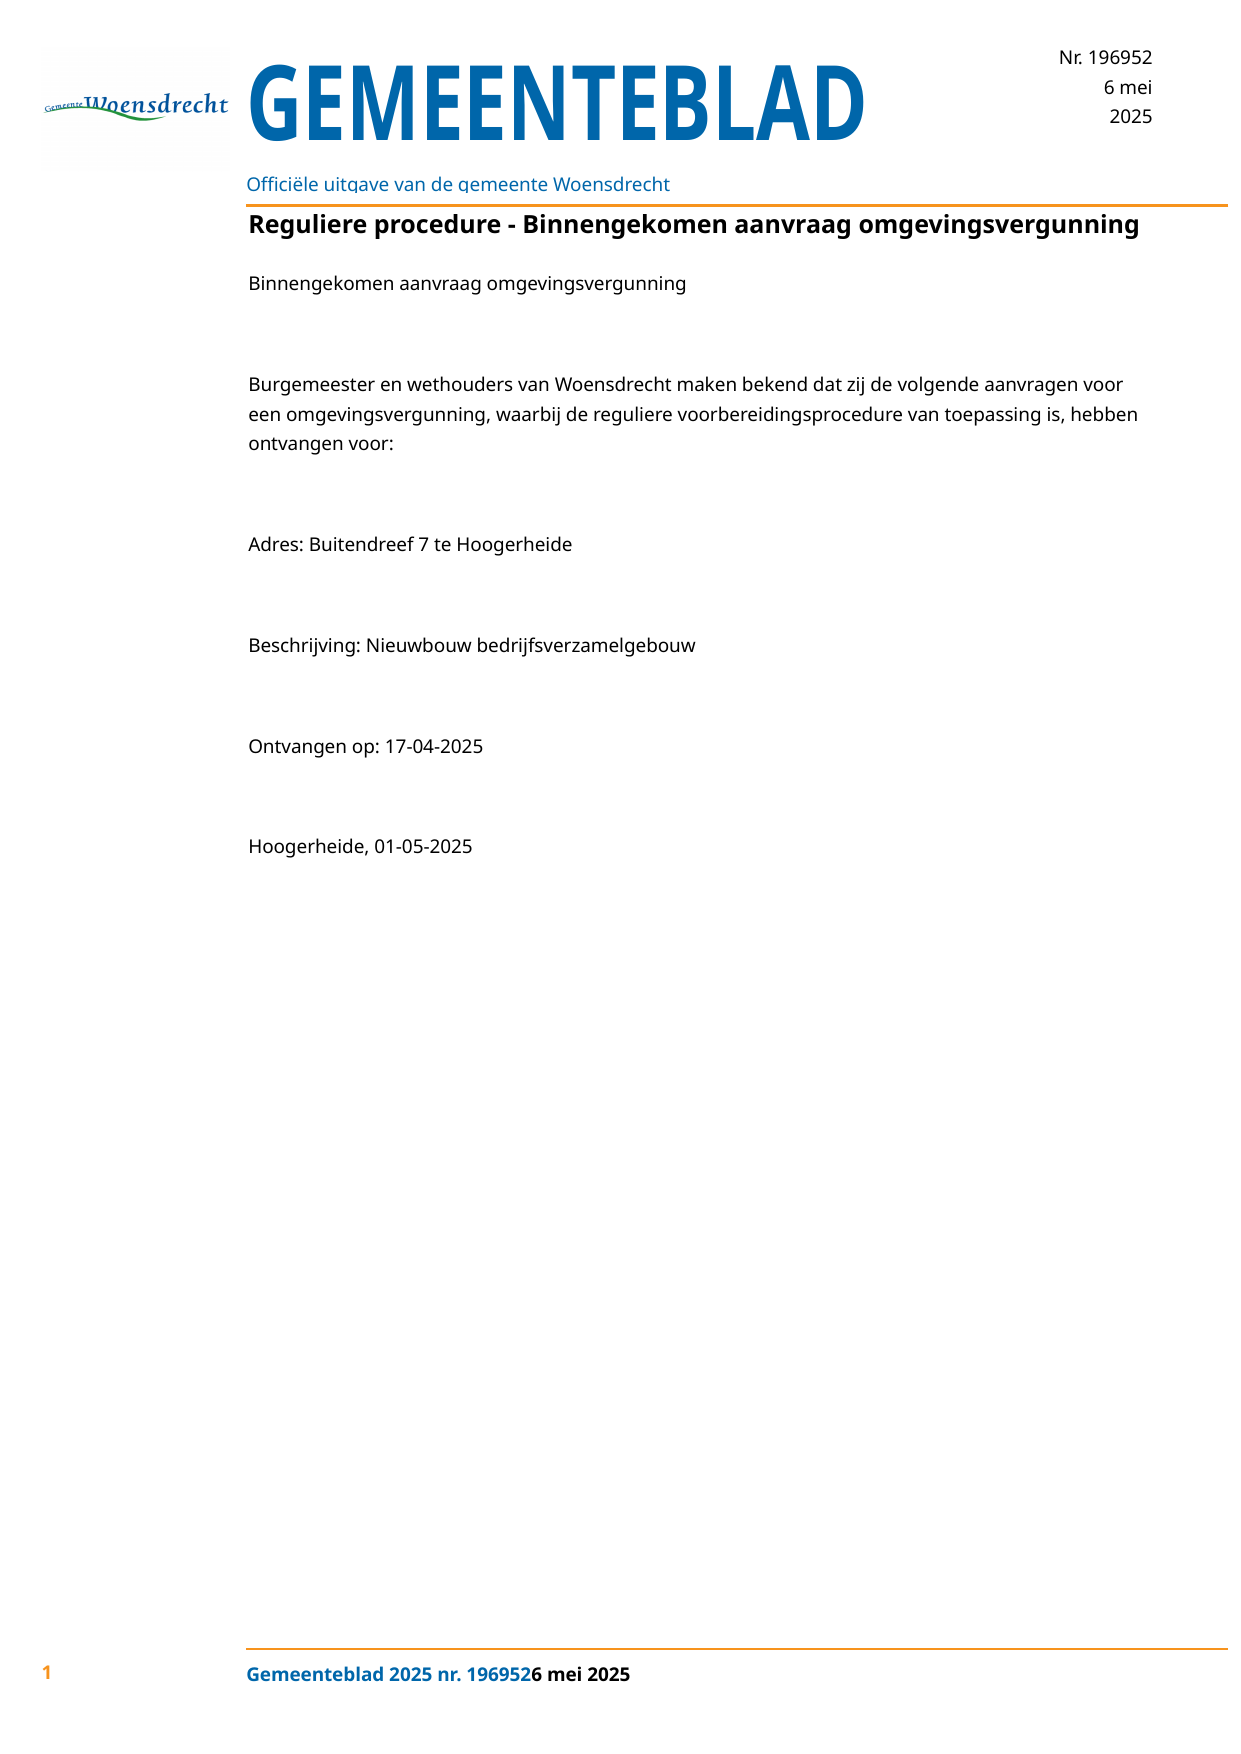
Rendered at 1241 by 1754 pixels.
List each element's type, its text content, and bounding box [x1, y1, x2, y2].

text Reguliere procedure - Binnengekomen aanvraag omgevingsvergunning [248, 207, 1152, 241]
picture [41, 47, 231, 172]
text Ontvangen op: 17-04-2025 [248, 733, 1152, 758]
text Beschrijving: Nieuwbouw bedrijfsverzamelgebouw [248, 632, 1152, 658]
text Burgemeester en wethouders van Woensdrecht maken bekend dat zij de volgende aanvragen voor een omgevingsvergunning, waarbij de reguliere voorbereidingsprocedure van toepassing is, hebben ontvangen voor: [248, 371, 1152, 456]
text Hoogerheide, 01-05-2025 [248, 834, 1152, 859]
text Adres: Buitendreef 7 te Hoogerheide [248, 531, 1152, 557]
text Binnengekomen aanvraag omgevingsvergunning [248, 270, 1152, 296]
